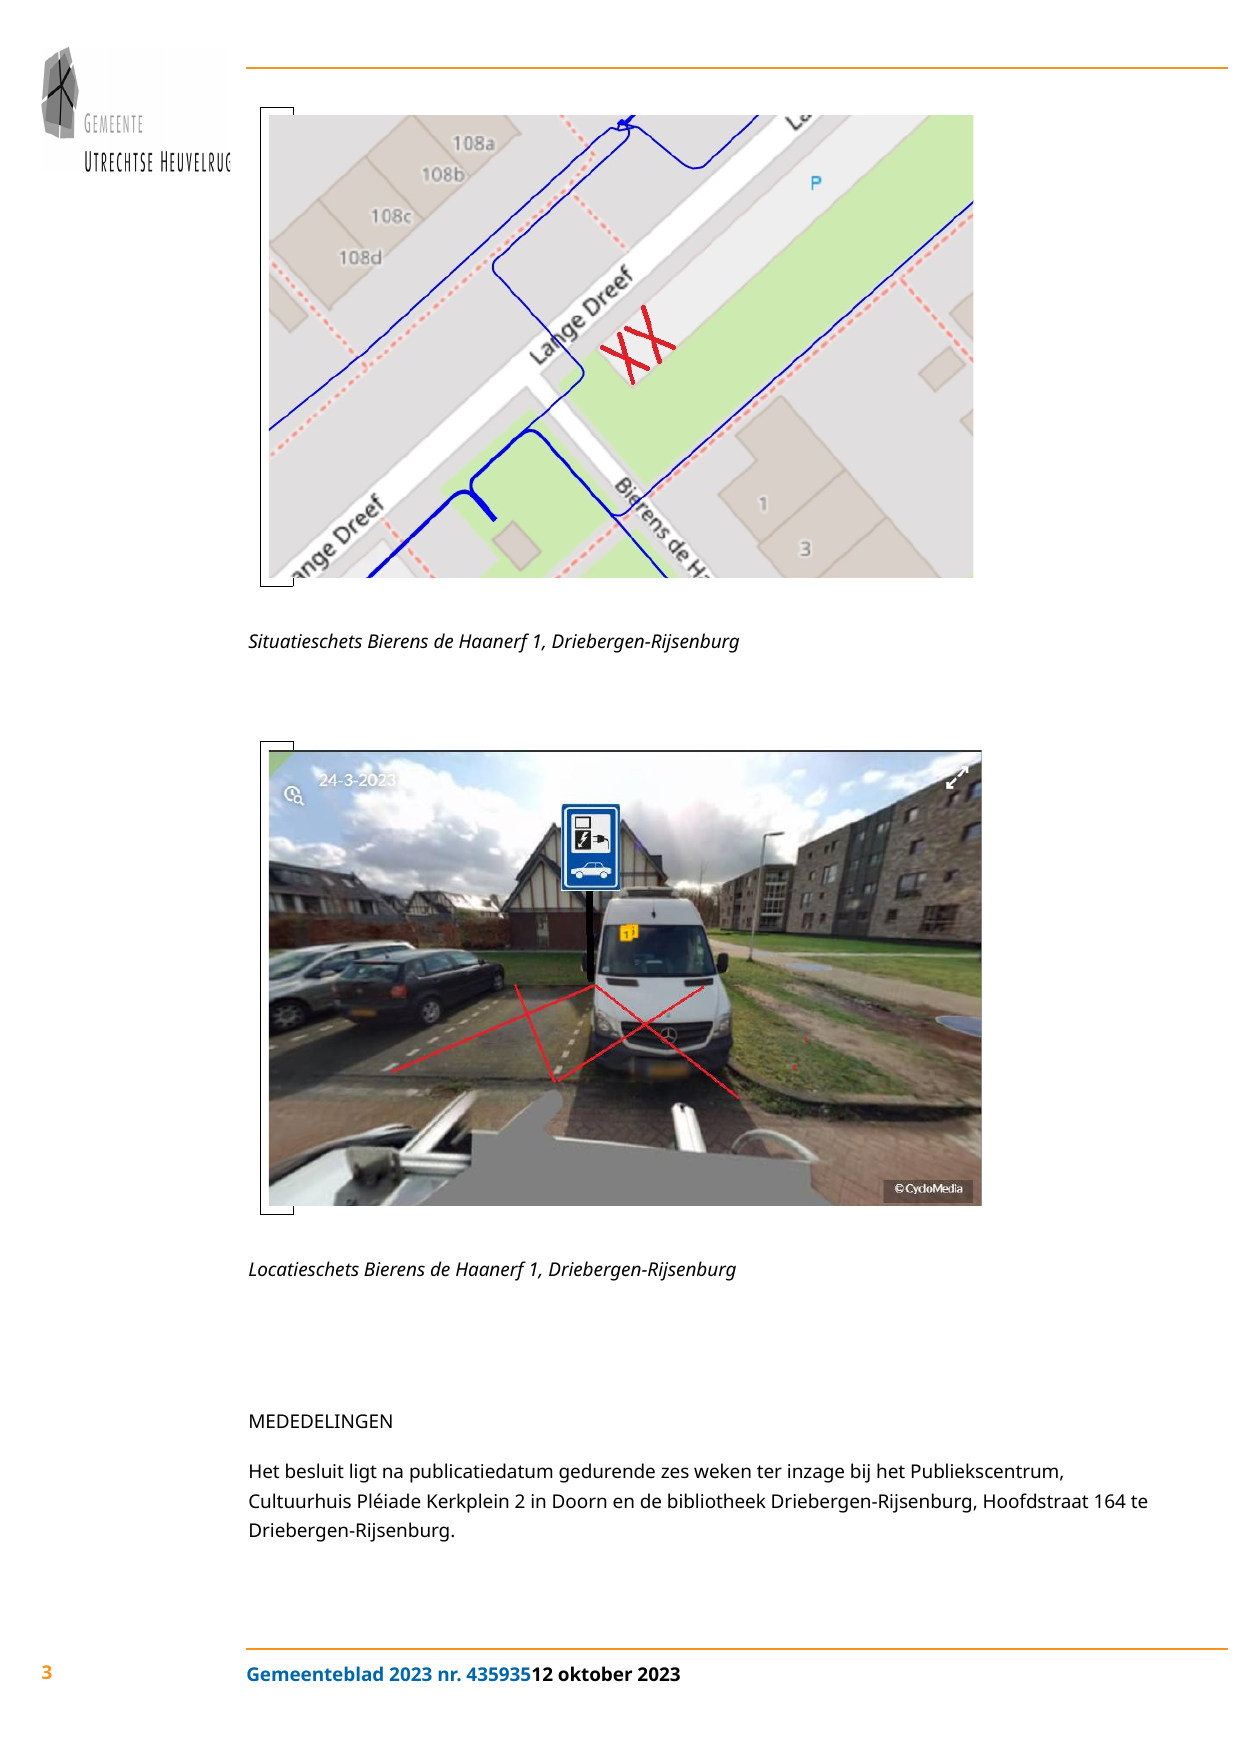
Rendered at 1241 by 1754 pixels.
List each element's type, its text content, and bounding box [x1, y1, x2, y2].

text MEDEDELINGEN [248, 1408, 1152, 1434]
text Situatieschets Bierens de Haanerf 1, Driebergen-Rijsenburg [248, 628, 1152, 654]
picture [268, 115, 974, 578]
text Het besluit ligt na publicatiedatum gedurende zes weken ter inzage bij het Publiekscentrum, Cultuurhuis Pléiade Kerkplein 2 in Doorn en de bibliotheek Driebergen-Rijsenburg, Hoofdstraat 164 te Driebergen-Rijsenburg. [248, 1458, 1152, 1543]
text Locatieschets Bierens de Haanerf 1, Driebergen-Rijsenburg [248, 1257, 1152, 1282]
picture [41, 47, 231, 172]
picture [268, 750, 982, 1206]
